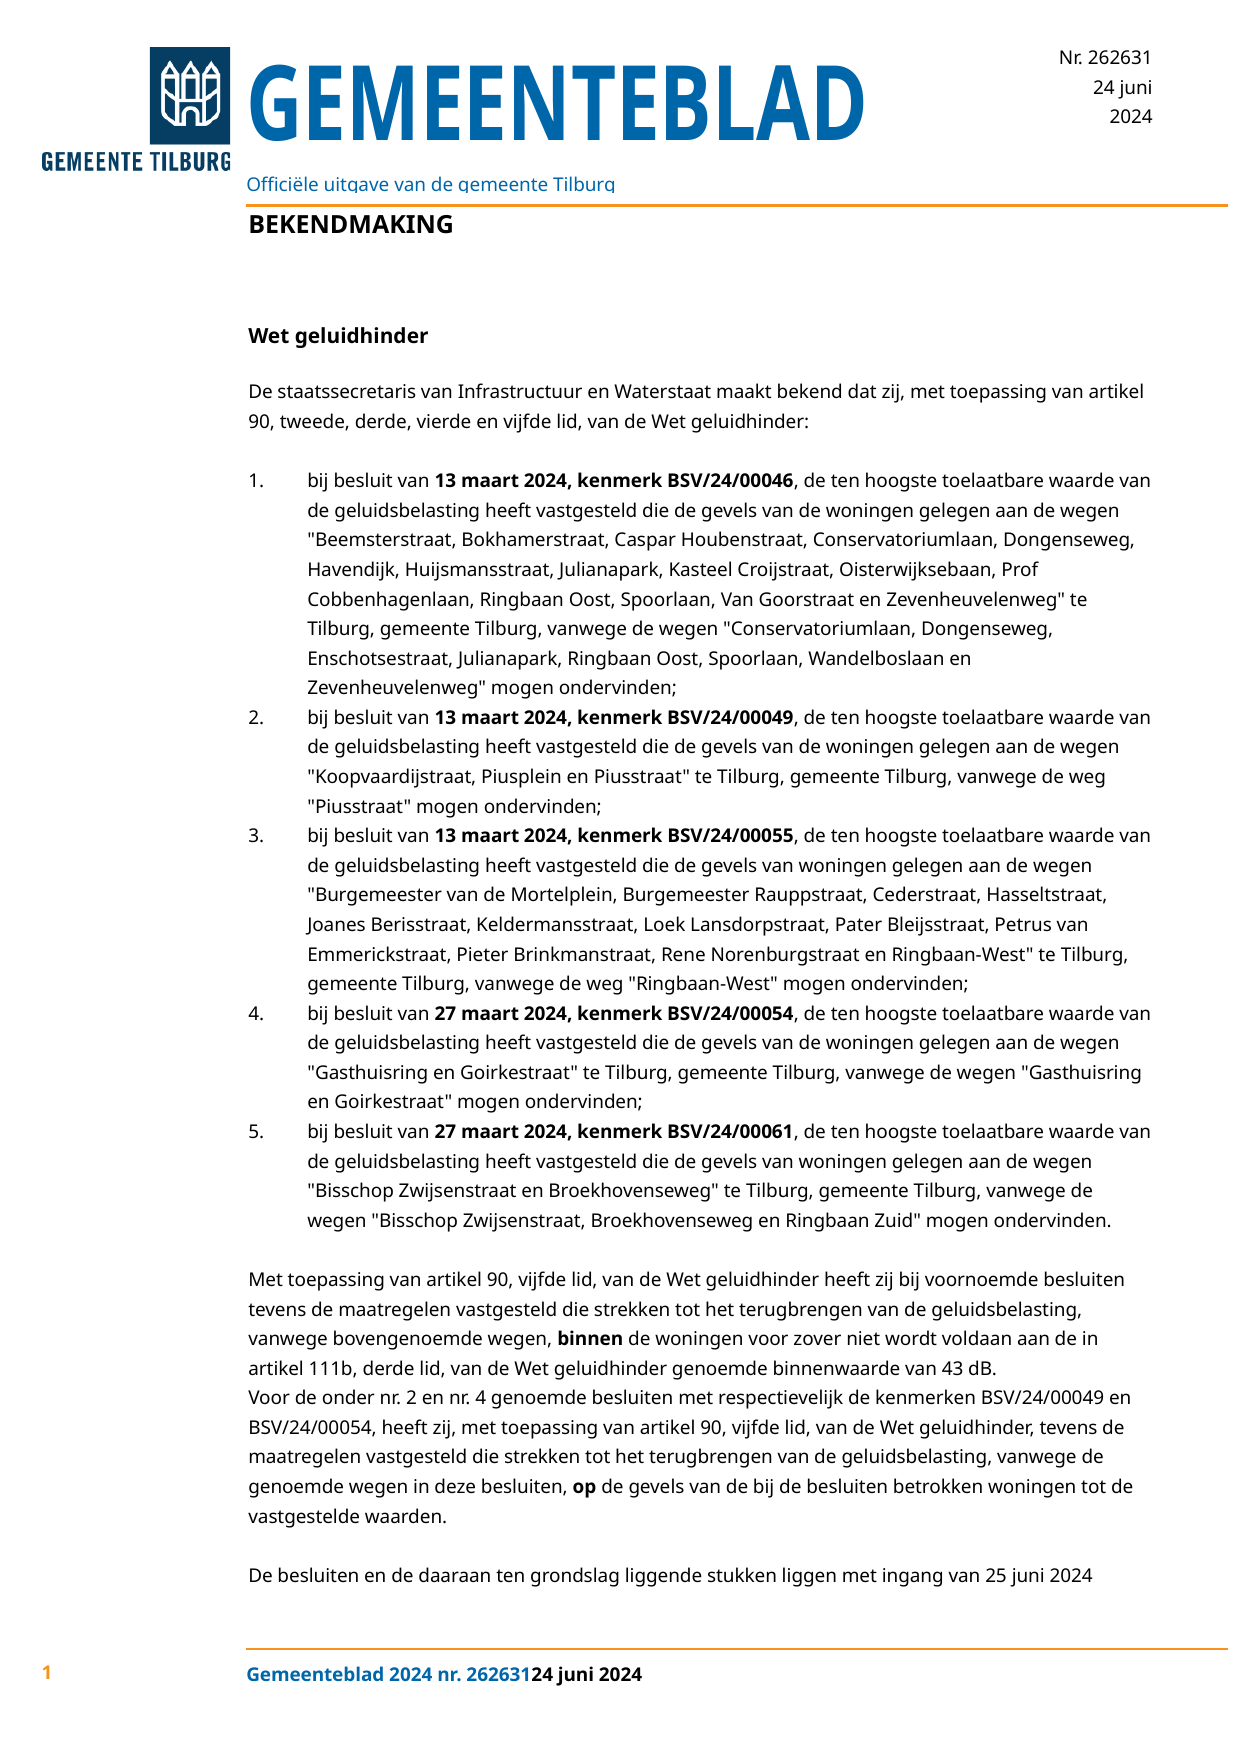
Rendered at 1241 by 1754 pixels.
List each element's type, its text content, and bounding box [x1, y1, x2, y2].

text Voor de onder nr. 2 en nr. 4 genoemde besluiten met respectievelijk de kenmerken BSV/24/00049 en BSV/24/00054, heeft zij, met toepassing van artikel 90, vijfde lid, van de Wet geluidhinder, tevens de maatregelen vastgesteld die strekken tot het terugbrengen van de geluidsbelasting, vanwege de genoemde wegen in deze besluiten, op de gevels van de bij de besluiten betrokken woningen tot de vastgestelde waarden. [248, 1384, 1152, 1529]
text Wet geluidhinder [248, 321, 1152, 349]
list bij besluit van 27 maart 2024, kenmerk BSV/24/00054, de ten hoogste toelaatbare waarde van de geluidsbelasting heeft vastgesteld die de gevels van de woningen gelegen aan de wegen "Gasthuisring en Goirkestraat" te Tilburg, gemeente Tilburg, vanwege de wegen "Gasthuisring en Goirkestraat" mogen ondervinden; [248, 1000, 1152, 1114]
text BEKENDMAKING [248, 207, 1152, 241]
text De besluiten en de daaraan ten grondslag liggende stukken liggen met ingang van 25 juni 2024 [248, 1562, 1152, 1588]
list bij besluit van 13 maart 2024, kenmerk BSV/24/00055, de ten hoogste toelaatbare waarde van de geluidsbelasting heeft vastgesteld die de gevels van woningen gelegen aan de wegen "Burgemeester van de Mortelplein, Burgemeester Rauppstraat, Cederstraat, Hasseltstraat, Joanes Berisstraat, Keldermansstraat, Loek Lansdorpstraat, Pater Bleijsstraat, Petrus van Emmerickstraat, Pieter Brinkmanstraat, Rene Norenburgstraat en Ringbaan-West" te Tilburg, gemeente Tilburg, vanwege de weg "Ringbaan-West" mogen ondervinden; [248, 822, 1152, 996]
list bij besluit van 13 maart 2024, kenmerk BSV/24/00046, de ten hoogste toelaatbare waarde van de geluidsbelasting heeft vastgesteld die de gevels van de woningen gelegen aan de wegen "Beemsterstraat, Bokhamerstraat, Caspar Houbenstraat, Conservatoriumlaan, Dongenseweg, Havendijk, Huijsmansstraat, Julianapark, Kasteel Croijstraat, Oisterwijksebaan, Prof Cobbenhagenlaan, Ringbaan Oost, Spoorlaan, Van Goorstraat en Zevenheuvelenweg" te Tilburg, gemeente Tilburg, vanwege de wegen "Conservatoriumlaan, Dongenseweg, Enschotsestraat, Julianapark, Ringbaan Oost, Spoorlaan, Wandelboslaan en Zevenheuvelenweg" mogen ondervinden; [248, 467, 1152, 700]
picture [41, 47, 231, 172]
text Met toepassing van artikel 90, vijfde lid, van de Wet geluidhinder heeft zij bij voornoemde besluiten tevens de maatregelen vastgesteld die strekken tot het terugbrengen van de geluidsbelasting, vanwege bovengenoemde wegen, binnen de woningen voor zover niet wordt voldaan aan de in artikel 111b, derde lid, van de Wet geluidhinder genoemde binnenwaarde van 43 dB. [248, 1266, 1152, 1381]
list bij besluit van 27 maart 2024, kenmerk BSV/24/00061, de ten hoogste toelaatbare waarde van de geluidsbelasting heeft vastgesteld die de gevels van woningen gelegen aan de wegen "Bisschop Zwijsenstraat en Broekhovenseweg" te Tilburg, gemeente Tilburg, vanwege de wegen "Bisschop Zwijsenstraat, Broekhovenseweg en Ringbaan Zuid" mogen ondervinden. [248, 1118, 1152, 1233]
text De staatssecretaris van Infrastructuur en Waterstaat maakt bekend dat zij, met toepassing van artikel 90, tweede, derde, vierde en vijfde lid, van de Wet geluidhinder: [248, 379, 1152, 434]
list bij besluit van 13 maart 2024, kenmerk BSV/24/00049, de ten hoogste toelaatbare waarde van de geluidsbelasting heeft vastgesteld die de gevels van de woningen gelegen aan de wegen "Koopvaardijstraat, Piusplein en Piusstraat" te Tilburg, gemeente Tilburg, vanwege de weg "Piusstraat" mogen ondervinden; [248, 704, 1152, 819]
